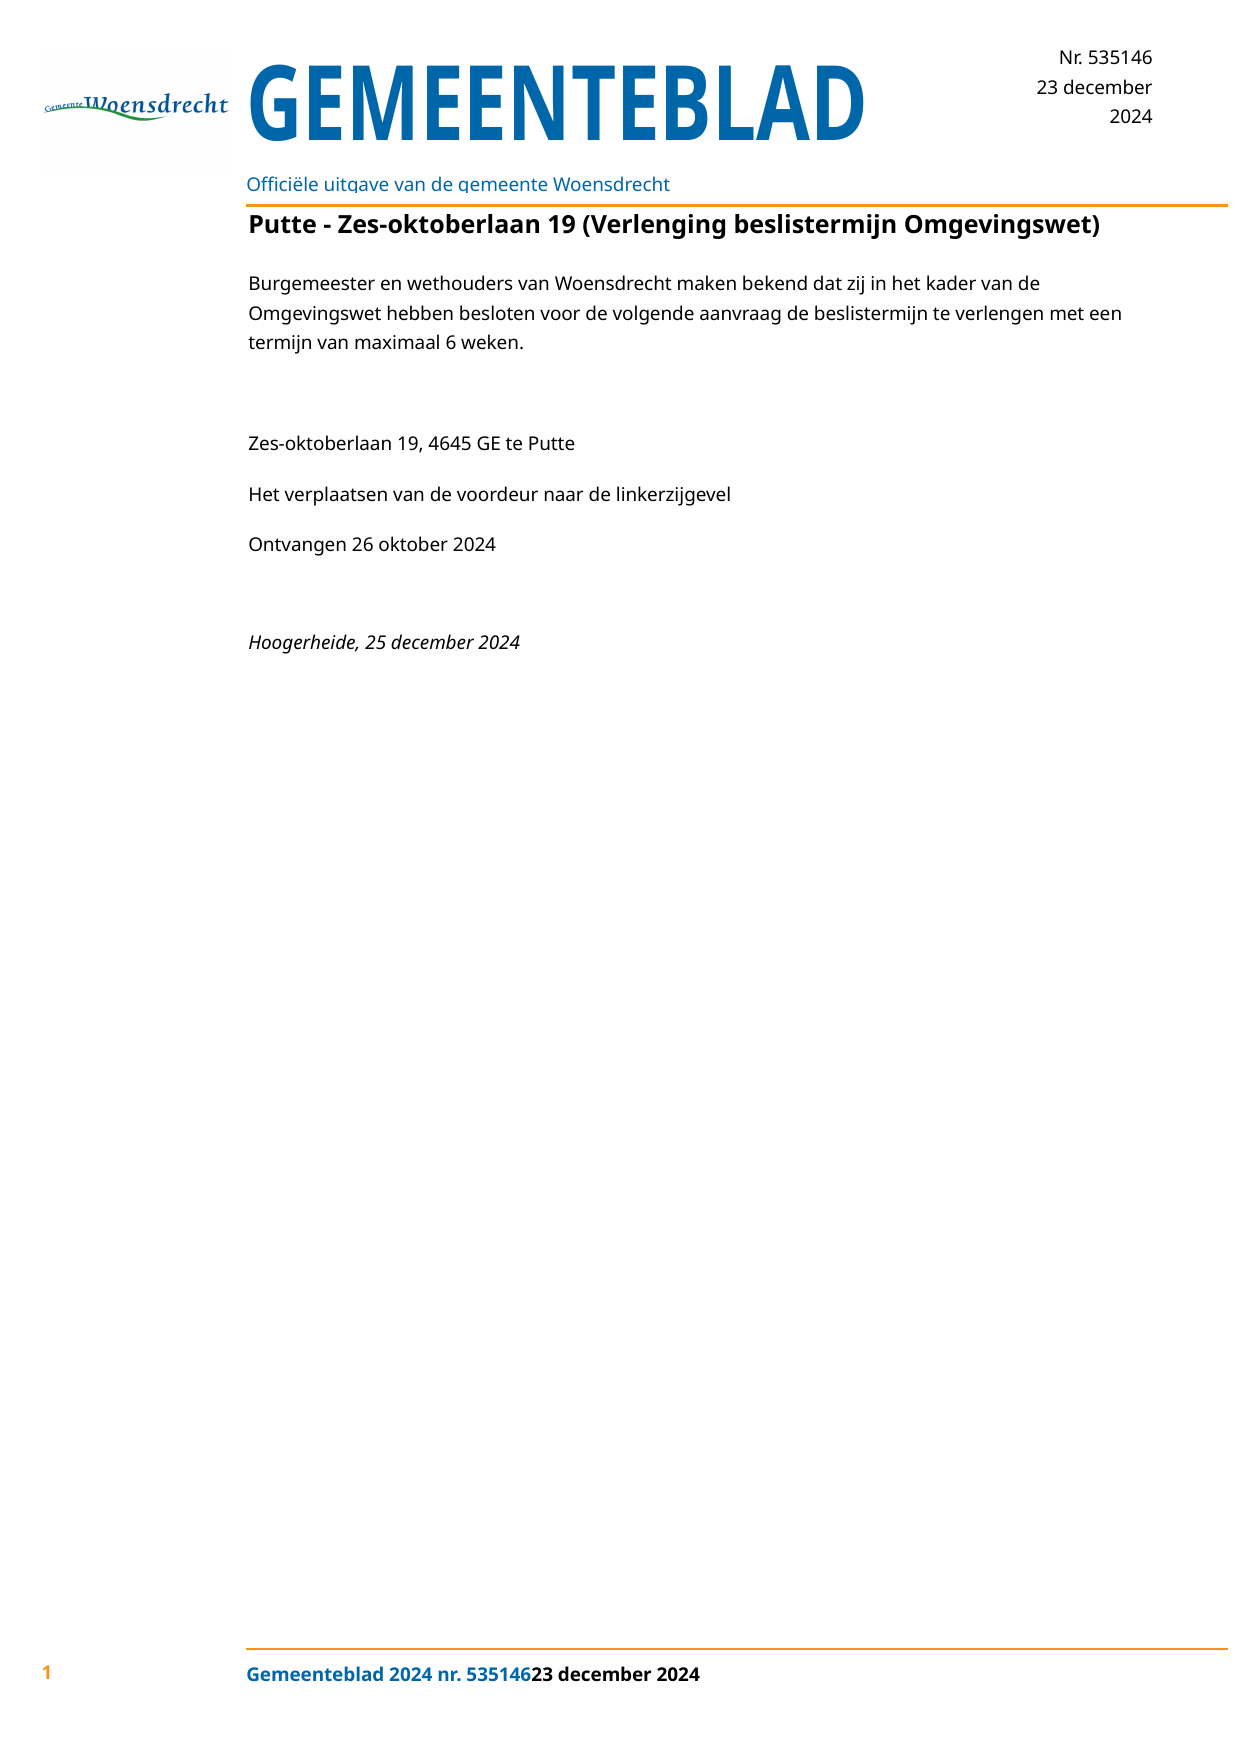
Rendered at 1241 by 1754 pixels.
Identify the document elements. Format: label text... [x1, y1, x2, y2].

text Ontvangen 26 oktober 2024 [248, 531, 1152, 557]
picture [41, 47, 231, 172]
text Zes-oktoberlaan 19, 4645 GE te Putte [248, 430, 1152, 456]
text Hoogerheide, 25 december 2024 [248, 629, 1152, 655]
text Putte - Zes-oktoberlaan 19 (Verlenging beslistermijn Omgevingswet) [248, 207, 1152, 241]
text Het verplaatsen van de voordeur naar de linkerzijgevel [248, 481, 1152, 506]
text Burgemeester en wethouders van Woensdrecht maken bekend dat zij in het kader van de Omgevingswet hebben besloten voor de volgende aanvraag de beslistermijn te verlengen met een termijn van maximaal 6 weken. [248, 270, 1152, 355]
